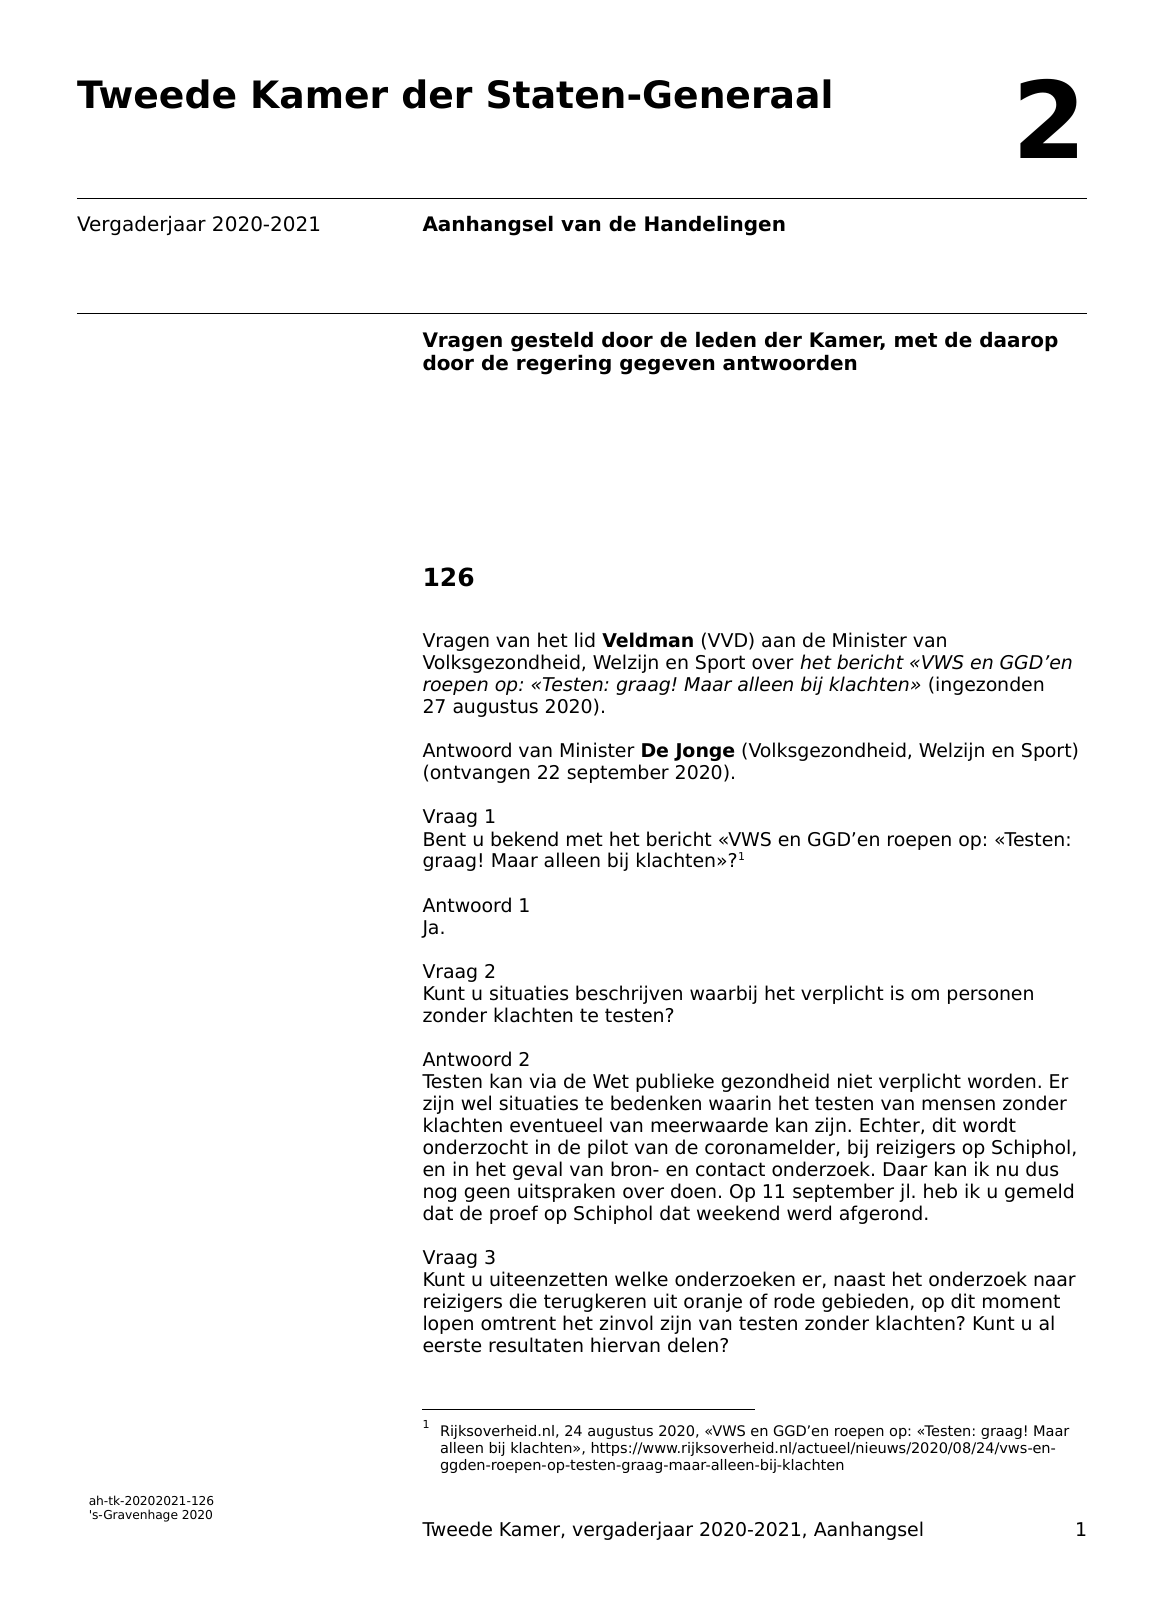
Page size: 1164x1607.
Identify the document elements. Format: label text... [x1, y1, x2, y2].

text Testen kan via de Wet publieke gezondheid niet verplicht worden. Er zijn wel situaties te bedenken waarin het testen van mensen zonder klachten eventueel van meerwaarde kan zijn. Echter, dit wordt onderzocht in de pilot van de coronamelder, bij reizigers op Schiphol, en in het geval van bron- en contact onderzoek. Daar kan ik nu dus nog geen uitspraken over doen. Op 11 september jl. heb ik u gemeld dat de proef op Schiphol dat weekend werd afgerond. [422, 1071, 1087, 1225]
text Vraag 1 [422, 806, 1087, 828]
text Vraag 3 [422, 1247, 1087, 1269]
text Rijksoverheid.nl, 24 augustus 2020, «VWS en GGD’en roepen op: «Testen: graag! Maar alleen bij klachten», https://www.rijksoverheid.nl/actueel/nieuws/2020/08/24/vws-en-ggden-roepen-op-testen-graag-maar-alleen-bij-klachten [422, 1418, 1087, 1474]
text Ja. [422, 917, 1087, 938]
text Kunt u situaties beschrijven waarbij het verplicht is om personen zonder klachten te testen? [422, 983, 1087, 1027]
table_header Tweede Kamer der Staten-Generaal [77, 59, 886, 198]
table_cell [77, 314, 422, 375]
text 's-Gravenhage 2020 [88, 1508, 323, 1522]
text Antwoord 1 [422, 894, 1087, 917]
text 126 [422, 563, 1087, 592]
text Vragen van het lid Veldman (VVD) aan de Minister van Volksgezondheid, Welzijn en Sport over het bericht «VWS en GGD’en roepen op: «Testen: graag! Maar alleen bij klachten» (ingezonden 27 augustus 2020). [422, 630, 1087, 718]
text Kunt u uiteenzetten welke onderzoeken er, naast het onderzoek naar reizigers die terugkeren uit oranje of rode gebieden, op dit moment lopen omtrent het zinvol zijn van testen zonder klachten? Kunt u al eerste resultaten hiervan delen? [422, 1269, 1087, 1357]
text Antwoord van Minister De Jonge (Volksgezondheid, Welzijn en Sport) (ontvangen 22 september 2020). [422, 740, 1087, 784]
text Antwoord 2 [422, 1049, 1087, 1071]
table_cell Vragen gesteld door de leden der Kamer, met de daarop door de regering gegeven antwoorden [422, 314, 1087, 375]
table_header 2 [886, 59, 1087, 198]
text Bent u bekend met het bericht «VWS en GGD’en roepen op: «Testen: graag! Maar alleen bij klachten»? [422, 828, 1087, 872]
text Vraag 2 [422, 961, 1087, 983]
table_cell Aanhangsel van de Handelingen [422, 199, 1087, 313]
table_cell Vergaderjaar 2020-2021 [77, 199, 422, 313]
text ah-tk-20202021-126 [88, 1494, 323, 1508]
